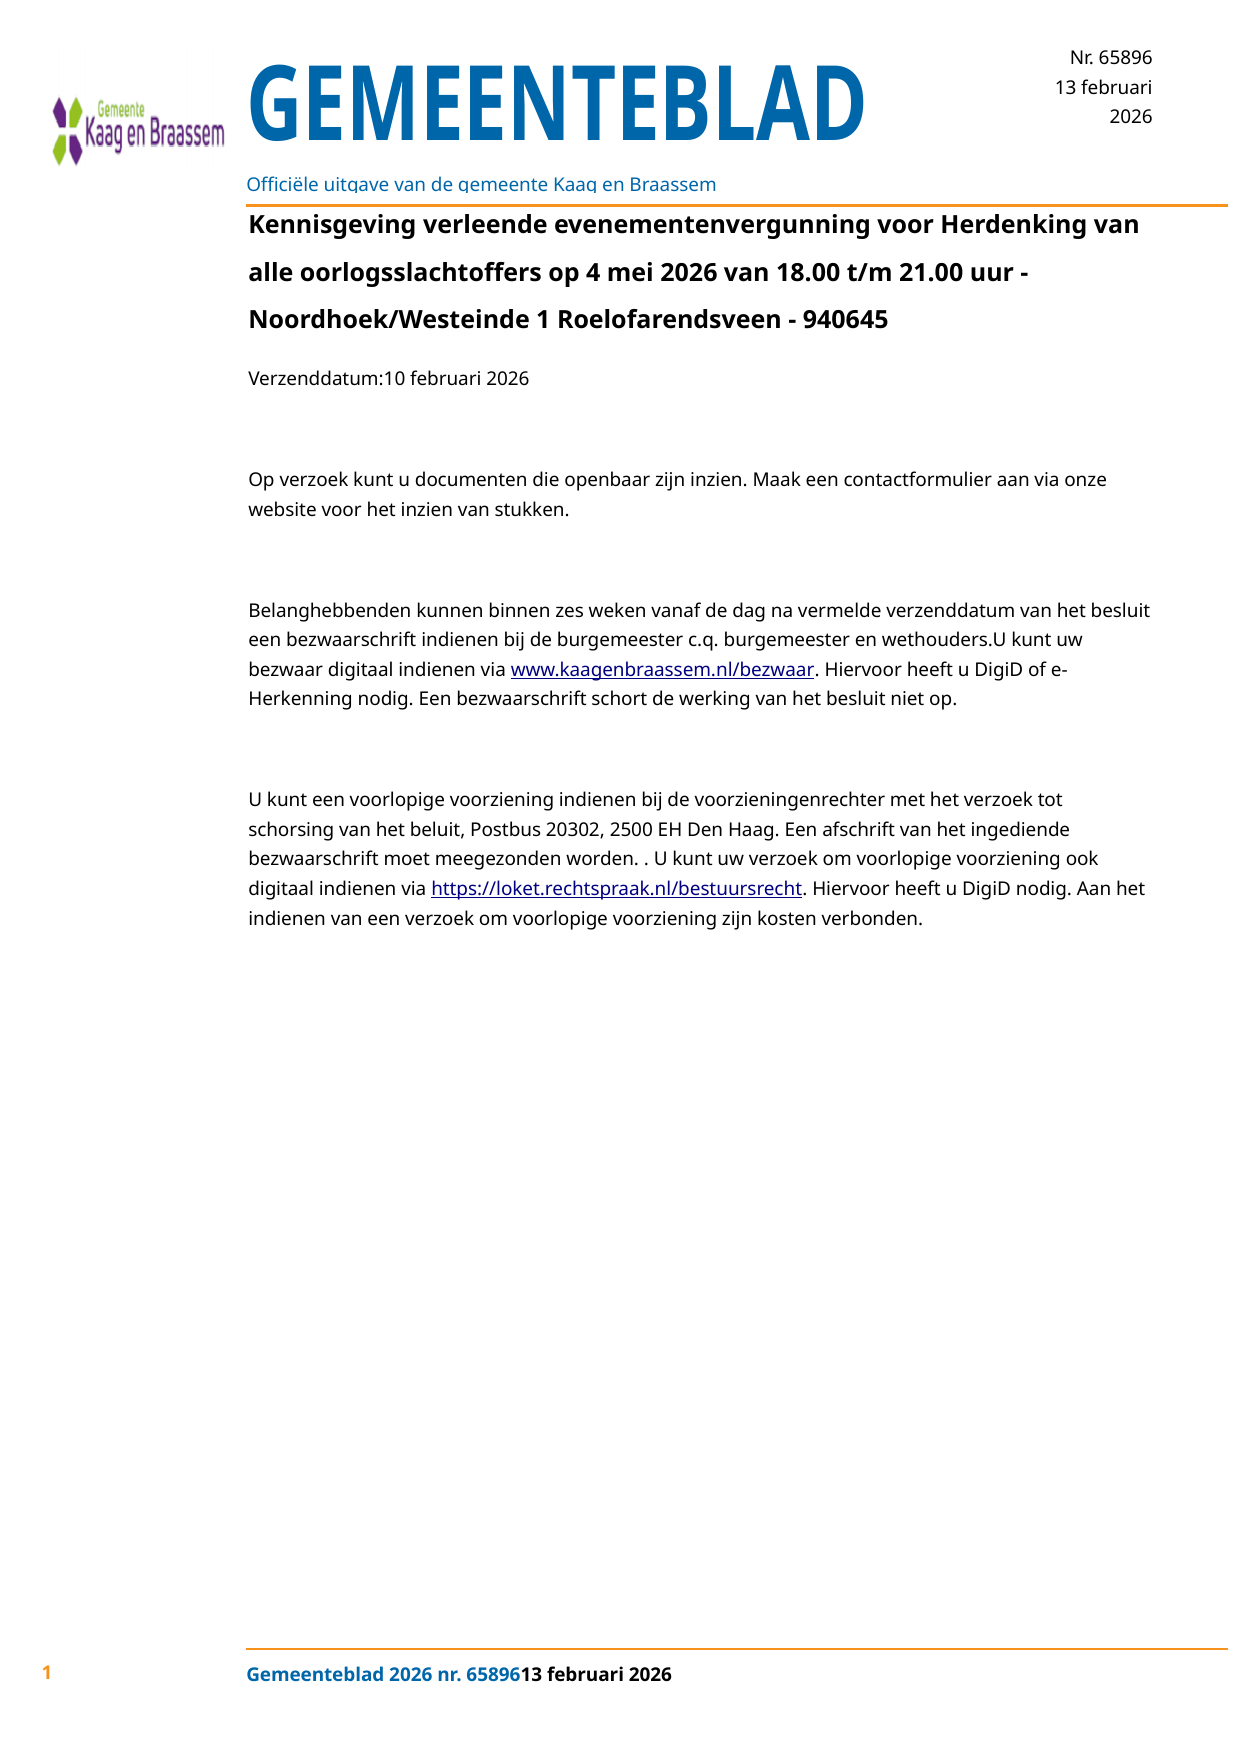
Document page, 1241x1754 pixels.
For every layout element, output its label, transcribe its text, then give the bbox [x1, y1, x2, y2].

text U kunt een voorlopige voorziening indienen bij de voorzieningenrechter met het verzoek tot schorsing van het beluit, Postbus 20302, 2500 EH Den Haag. Een afschrift van het ingediende bezwaarschrift moet meegezonden worden. . U kunt uw verzoek om voorlopige voorziening ook digitaal indienen via https://loket.rechtspraak.nl/bestuursrecht. Hiervoor heeft u DigiD nodig. Aan het indienen van een verzoek om voorlopige voorziening zijn kosten verbonden. [248, 786, 1152, 930]
text Verzenddatum:10 februari 2026 [248, 366, 1152, 391]
text Kennisgeving verleende evenementenvergunning voor Herdenking van alle oorlogsslachtoffers op 4 mei 2026 van 18.00 t/m 21.00 uur - Noordhoek/Westeinde 1 Roelofarendsveen - 940645 [248, 207, 1152, 336]
picture [41, 47, 231, 172]
text Op verzoek kunt u documenten die openbaar zijn inzien. Maak een contactformulier aan via onze website voor het inzien van stukken. [248, 466, 1152, 522]
text Belanghebbenden kunnen binnen zes weken vanaf de dag na vermelde verzenddatum van het besluit een bezwaarschrift indienen bij de burgemeester c.q. burgemeester en wethouders.U kunt uw bezwaar digitaal indienen via www.kaagenbraassem.nl/bezwaar. Hiervoor heeft u DigiD of e-Herkenning nodig. Een bezwaarschrift schort de werking van het besluit niet op. [248, 597, 1152, 711]
